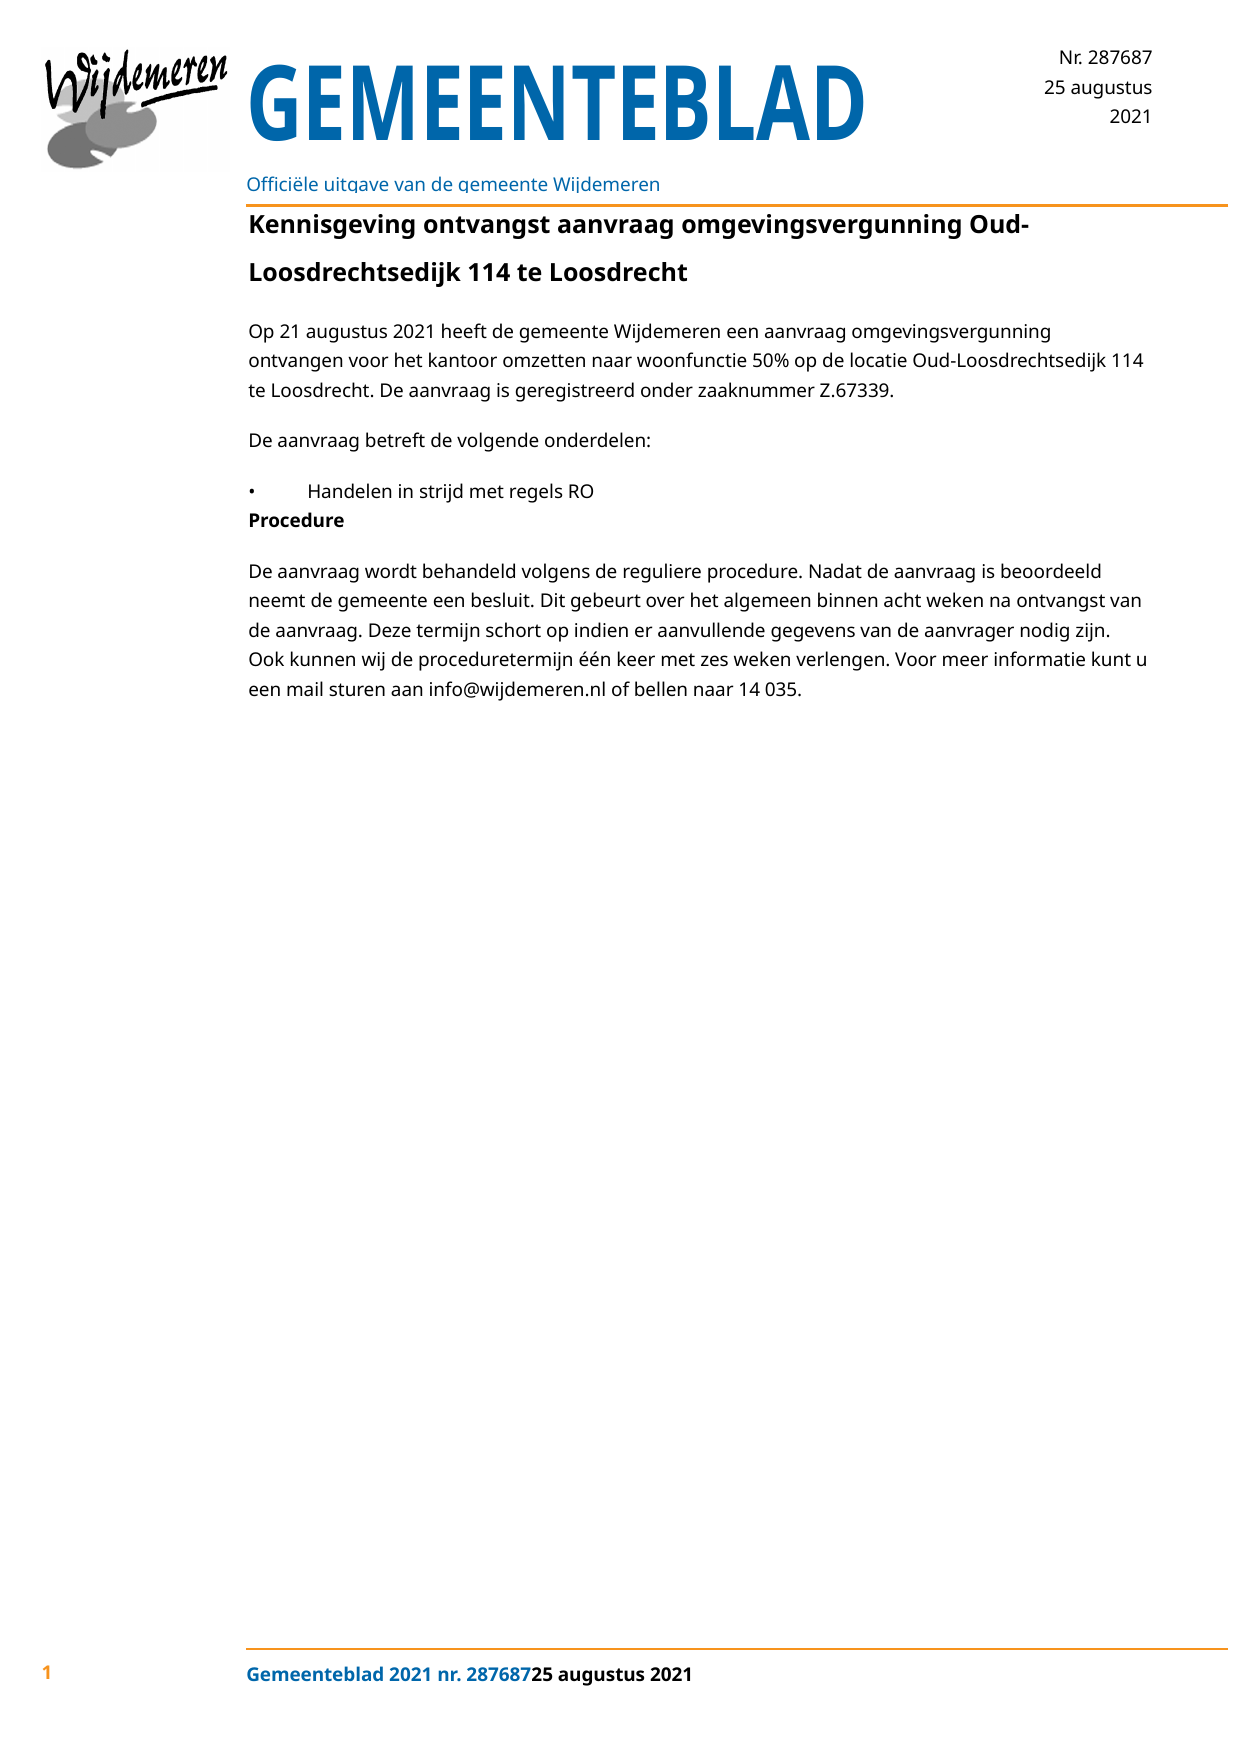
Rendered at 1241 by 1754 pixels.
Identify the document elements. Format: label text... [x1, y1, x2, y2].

text De aanvraag betreft de volgende onderdelen: [248, 427, 1152, 453]
text De aanvraag wordt behandeld volgens de reguliere procedure. Nadat de aanvraag is beoordeeld neemt de gemeente een besluit. Dit gebeurt over het algemeen binnen acht weken na ontvangst van de aanvraag. Deze termijn schort op indien er aanvullende gegevens van de aanvrager nodig zijn. Ook kunnen wij de proceduretermijn één keer met zes weken verlengen. Voor meer informatie kunt u een mail sturen aan info@wijdemeren.nl of bellen naar 14 035. [248, 558, 1152, 702]
picture [41, 47, 231, 172]
text Procedure [248, 507, 1152, 533]
text Kennisgeving ontvangst aanvraag omgevingsvergunning Oud-Loosdrechtsedijk 114 te Loosdrecht [248, 207, 1152, 288]
list Handelen in strijd met regels RO [248, 478, 1152, 504]
text Op 21 augustus 2021 heeft de gemeente Wijdemeren een aanvraag omgevingsvergunning ontvangen voor het kantoor omzetten naar woonfunctie 50% op de locatie Oud-Loosdrechtsedijk 114 te Loosdrecht. De aanvraag is geregistreerd onder zaaknummer Z.67339. [248, 318, 1152, 403]
